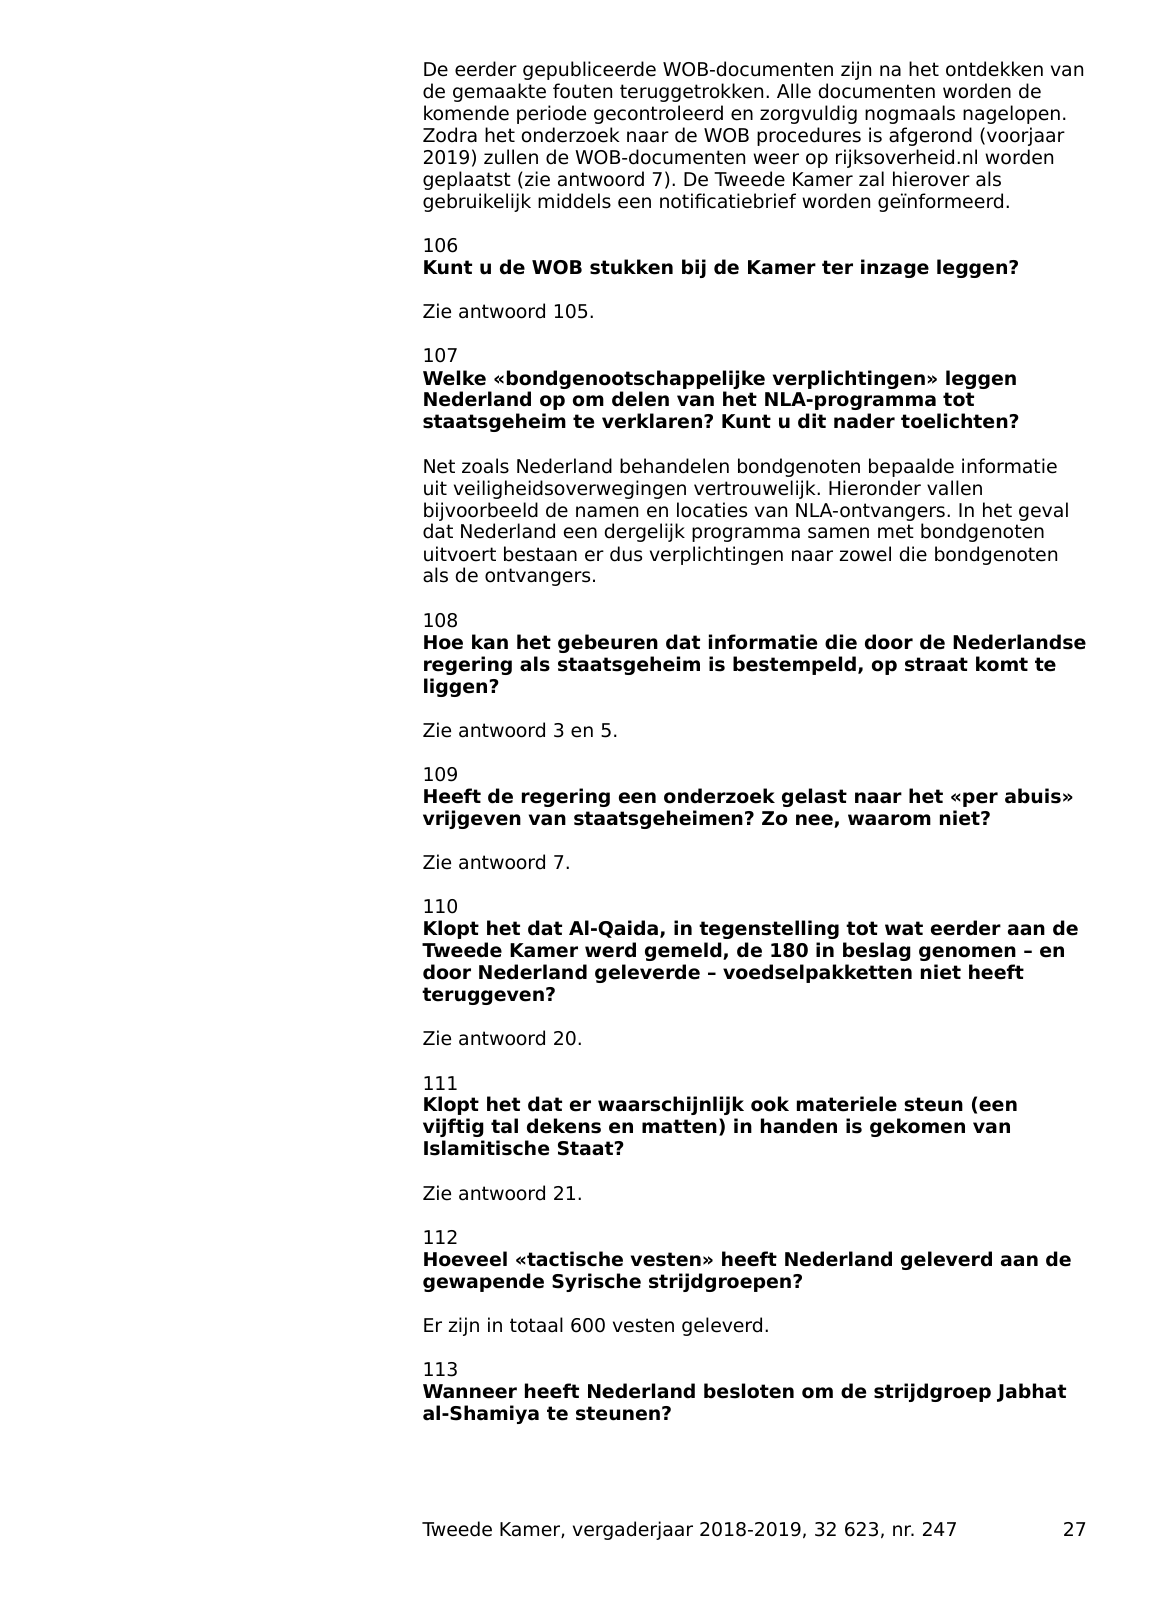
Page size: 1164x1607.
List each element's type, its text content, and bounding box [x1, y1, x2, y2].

text Heeft de regering een onderzoek gelast naar het «per abuis» vrijgeven van staatsgeheimen? Zo nee, waarom niet? [422, 786, 1087, 830]
text 113 [422, 1359, 1087, 1381]
text Zie antwoord 7. [422, 852, 1087, 874]
text Zie antwoord 20. [422, 1028, 1087, 1050]
text Welke «bondgenootschappelijke verplichtingen» leggen Nederland op om delen van het NLA-programma tot staatsgeheim te verklaren? Kunt u dit nader toelichten? [422, 367, 1087, 433]
text Er zijn in totaal 600 vesten geleverd. [422, 1315, 1087, 1337]
text Zie antwoord 21. [422, 1182, 1087, 1204]
text 111 [422, 1072, 1087, 1094]
text Wanneer heeft Nederland besloten om de strijdgroep Jabhat al-Shamiya te steunen? [422, 1381, 1087, 1425]
text De eerder gepubliceerde WOB-documenten zijn na het ontdekken van de gemaakte fouten teruggetrokken. Alle documenten worden de komende periode gecontroleerd en zorgvuldig nogmaals nagelopen. Zodra het onderzoek naar de WOB procedures is afgerond (voorjaar 2019) zullen de WOB-documenten weer op rijksoverheid.nl worden geplaatst (zie antwoord 7). De Tweede Kamer zal hierover als gebruikelijk middels een notificatiebrief worden geïnformeerd. [422, 59, 1087, 213]
text Hoe kan het gebeuren dat informatie die door de Nederlandse regering als staatsgeheim is bestempeld, op straat komt te liggen? [422, 632, 1087, 697]
text Zie antwoord 3 en 5. [422, 720, 1087, 742]
text Klopt het dat er waarschijnlijk ook materiele steun (een vijftig tal dekens en matten) in handen is gekomen van Islamitische Staat? [422, 1094, 1087, 1160]
text 108 [422, 609, 1087, 632]
text 107 [422, 345, 1087, 367]
text Klopt het dat Al-Qaida, in tegenstelling tot wat eerder aan de Tweede Kamer werd gemeld, de 180 in beslag genomen – en door Nederland geleverde – voedselpakketten niet heeft teruggeven? [422, 918, 1087, 1006]
text 106 [422, 235, 1087, 257]
text Zie antwoord 105. [422, 301, 1087, 323]
text 110 [422, 896, 1087, 918]
text Hoeveel «tactische vesten» heeft Nederland geleverd aan de gewapende Syrische strijdgroepen? [422, 1249, 1087, 1293]
text Kunt u de WOB stukken bij de Kamer ter inzage leggen? [422, 257, 1087, 279]
text Net zoals Nederland behandelen bondgenoten bepaalde informatie uit veiligheidsoverwegingen vertrouwelijk. Hieronder vallen bijvoorbeeld de namen en locaties van NLA-ontvangers. In het geval dat Nederland een dergelijk programma samen met bondgenoten uitvoert bestaan er dus verplichtingen naar zowel die bondgenoten als de ontvangers. [422, 456, 1087, 587]
text 109 [422, 764, 1087, 786]
text 112 [422, 1227, 1087, 1249]
